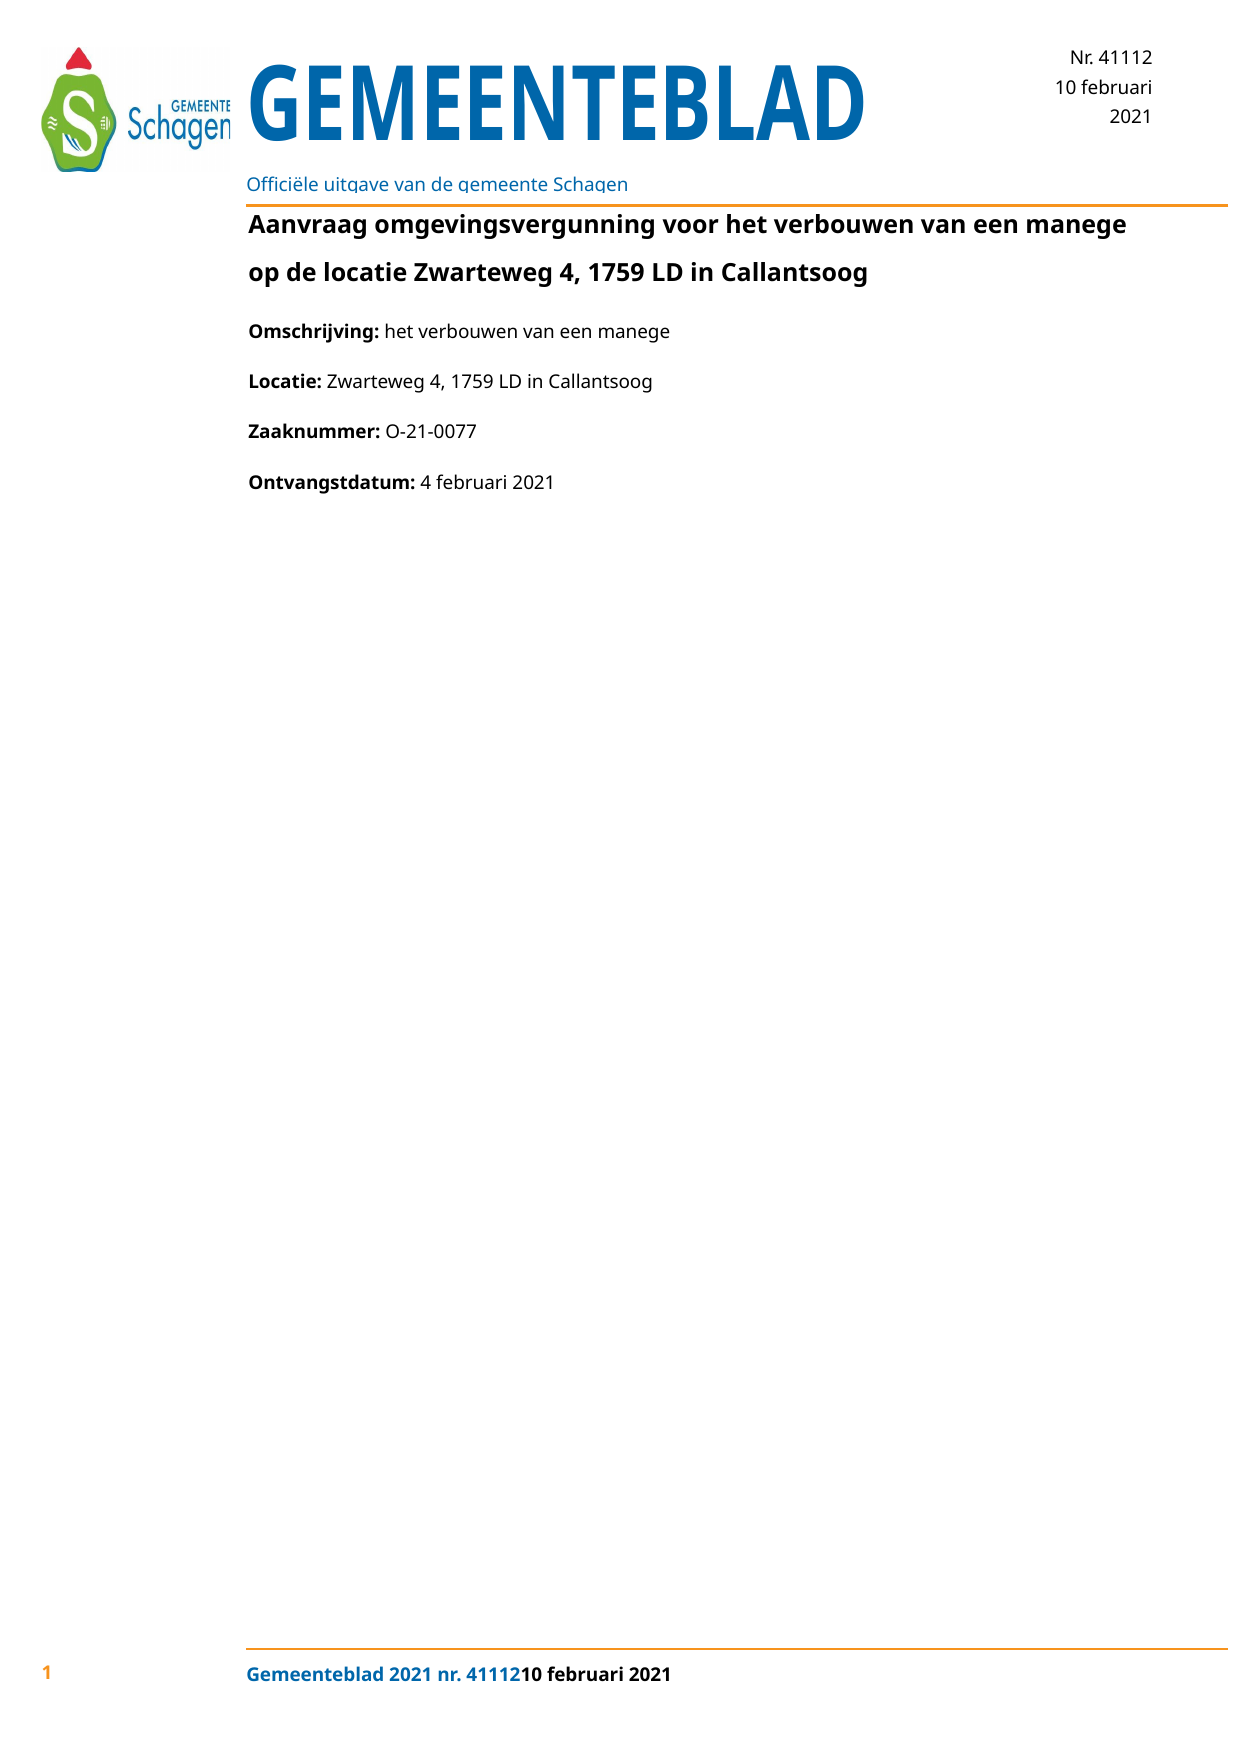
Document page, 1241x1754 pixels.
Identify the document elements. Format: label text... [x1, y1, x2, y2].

picture [41, 47, 231, 172]
text Omschrijving: het verbouwen van een manege [248, 318, 1152, 344]
text Locatie: Zwarteweg 4, 1759 LD in Callantsoog [248, 368, 1152, 394]
text Aanvraag omgevingsvergunning voor het verbouwen van een manege op de locatie Zwarteweg 4, 1759 LD in Callantsoog [248, 207, 1152, 288]
text Zaaknummer: O-21-0077 [248, 419, 1152, 444]
text Ontvangstdatum: 4 februari 2021 [248, 469, 1152, 495]
